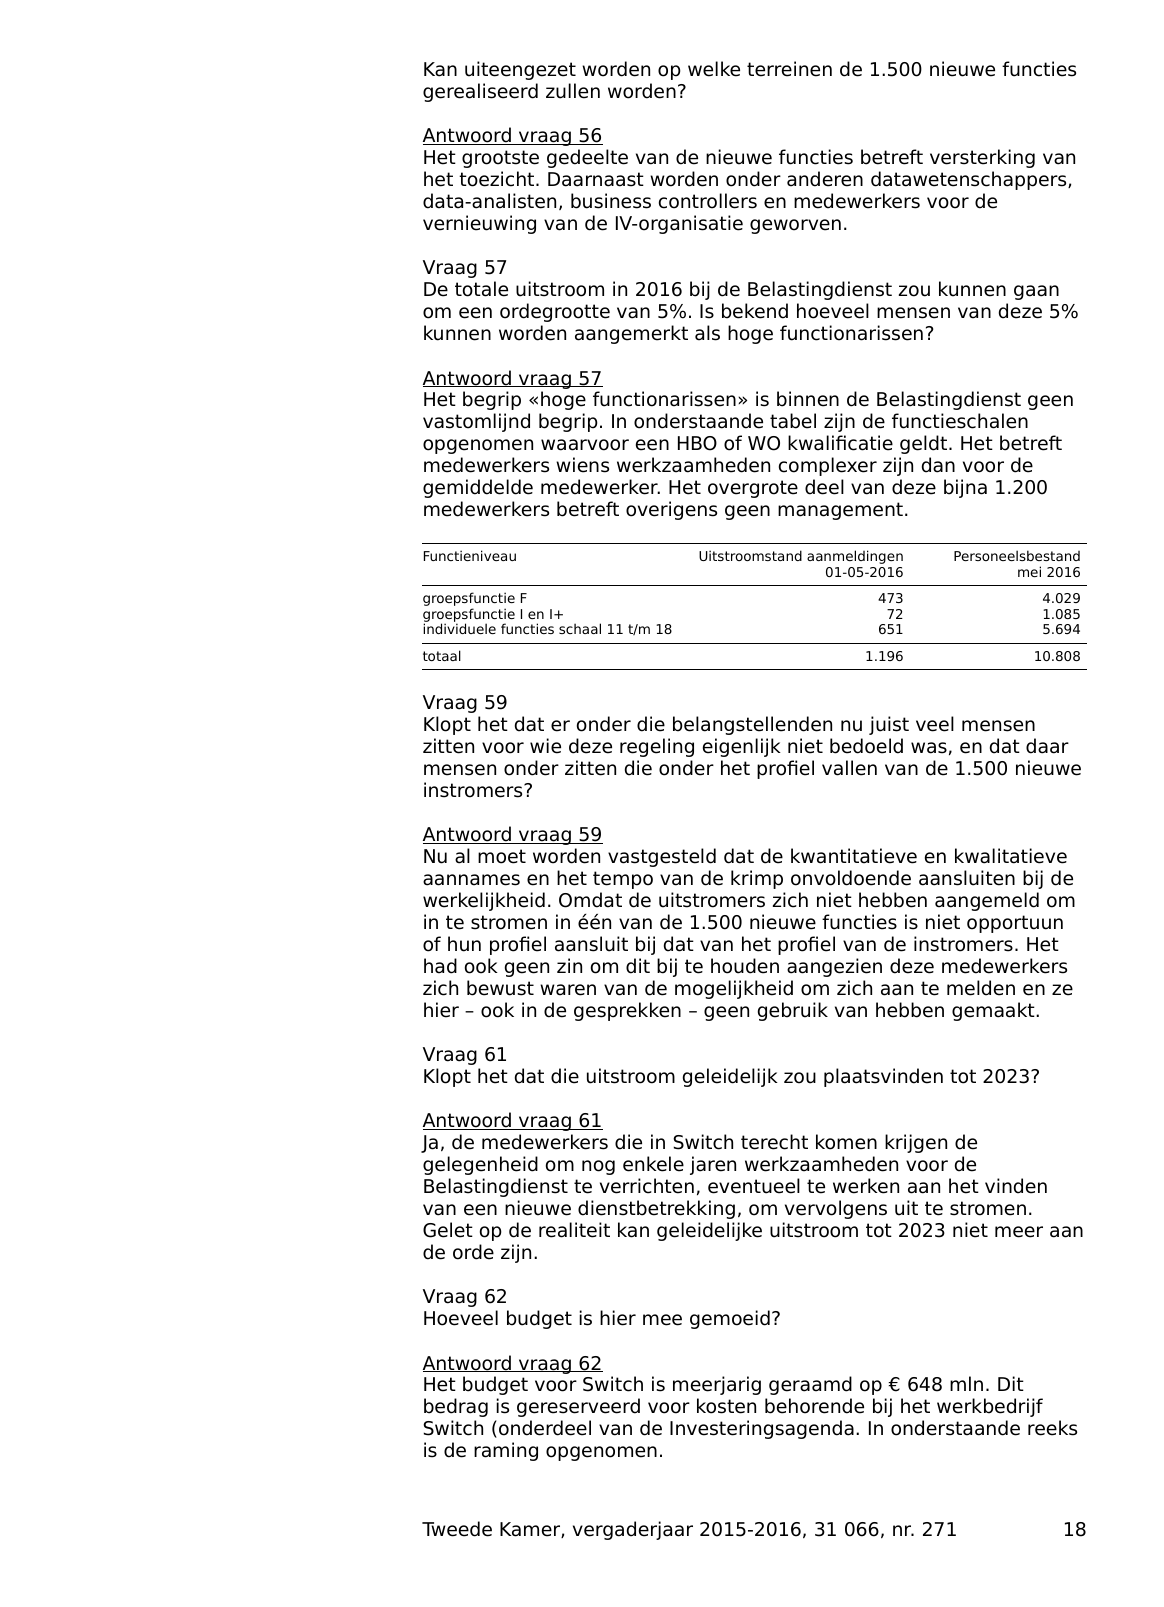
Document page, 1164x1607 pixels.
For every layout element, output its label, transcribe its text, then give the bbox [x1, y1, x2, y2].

table_cell groepsfunctie I en I+ [422, 606, 688, 622]
text Vraag 61 [422, 1044, 1087, 1066]
table_header Uitstroomstand aanmeldingen 01-05-2016 [688, 544, 909, 585]
table_cell 651 [688, 622, 909, 643]
table_header Functieniveau [422, 544, 688, 585]
table_cell 473 [688, 586, 909, 606]
text Het grootste gedeelte van de nieuwe functies betreft versterking van het toezicht. Daarnaast worden onder anderen datawetenschappers, data-analisten, business controllers en medewerkers voor de vernieuwing van de IV-organisatie geworven. [422, 147, 1087, 235]
table_cell 72 [688, 606, 909, 622]
table_cell 1.085 [910, 606, 1087, 622]
text Nu al moet worden vastgesteld dat de kwantitatieve en kwalitatieve aannames en het tempo van de krimp onvoldoende aansluiten bij de werkelijkheid. Omdat de uitstromers zich niet hebben aangemeld om in te stromen in één van de 1.500 nieuwe functies is niet opportuun of hun profiel aansluit bij dat van het profiel van de instromers. Het had ook geen zin om dit bij te houden aangezien deze medewerkers zich bewust waren van de mogelijkheid om zich aan te melden en ze hier – ook in de gesprekken – geen gebruik van hebben gemaakt. [422, 846, 1087, 1022]
text Antwoord vraag 62 [422, 1352, 1087, 1374]
table_cell 4.029 [910, 586, 1087, 606]
text Antwoord vraag 61 [422, 1110, 1087, 1132]
text Hoeveel budget is hier mee gemoeid? [422, 1308, 1087, 1330]
text De totale uitstroom in 2016 bij de Belastingdienst zou kunnen gaan om een ordegrootte van 5%. Is bekend hoeveel mensen van deze 5% kunnen worden aangemerkt als hoge functionarissen? [422, 279, 1087, 345]
text Antwoord vraag 57 [422, 367, 1087, 389]
text Vraag 57 [422, 257, 1087, 279]
text Kan uiteengezet worden op welke terreinen de 1.500 nieuwe functies gerealiseerd zullen worden? [422, 59, 1087, 103]
table_cell 5.694 [910, 622, 1087, 643]
table_cell groepsfunctie F [422, 586, 688, 606]
text Het budget voor Switch is meerjarig geraamd op € 648 mln. Dit bedrag is gereserveerd voor kosten behorende bij het werkbedrijf Switch (onderdeel van de Investeringsagenda. In onderstaande reeks is de raming opgenomen. [422, 1374, 1087, 1462]
text Vraag 62 [422, 1286, 1087, 1308]
text Vraag 59 [422, 692, 1087, 714]
text Antwoord vraag 59 [422, 824, 1087, 846]
text Klopt het dat die uitstroom geleidelijk zou plaatsvinden tot 2023? [422, 1066, 1087, 1088]
table_cell totaal [422, 644, 688, 669]
text Het begrip «hoge functionarissen» is binnen de Belastingdienst geen vastomlijnd begrip. In onderstaande tabel zijn de functieschalen opgenomen waarvoor een HBO of WO kwalificatie geldt. Het betreft medewerkers wiens werkzaamheden complexer zijn dan voor de gemiddelde medewerker. Het overgrote deel van deze bijna 1.200 medewerkers betreft overigens geen management. [422, 389, 1087, 521]
table_cell 1.196 [688, 644, 909, 669]
table_header Personeelsbestand mei 2016 [910, 544, 1087, 585]
text Klopt het dat er onder die belangstellenden nu juist veel mensen zitten voor wie deze regeling eigenlijk niet bedoeld was, en dat daar mensen onder zitten die onder het profiel vallen van de 1.500 nieuwe instromers? [422, 714, 1087, 802]
text Ja, de medewerkers die in Switch terecht komen krijgen de gelegenheid om nog enkele jaren werkzaamheden voor de Belastingdienst te verrichten, eventueel te werken aan het vinden van een nieuwe dienstbetrekking, om vervolgens uit te stromen. Gelet op de realiteit kan geleidelijke uitstroom tot 2023 niet meer aan de orde zijn. [422, 1132, 1087, 1264]
table_cell 10.808 [910, 644, 1087, 669]
table_cell individuele functies schaal 11 t/m 18 [422, 622, 688, 643]
text Antwoord vraag 56 [422, 125, 1087, 147]
